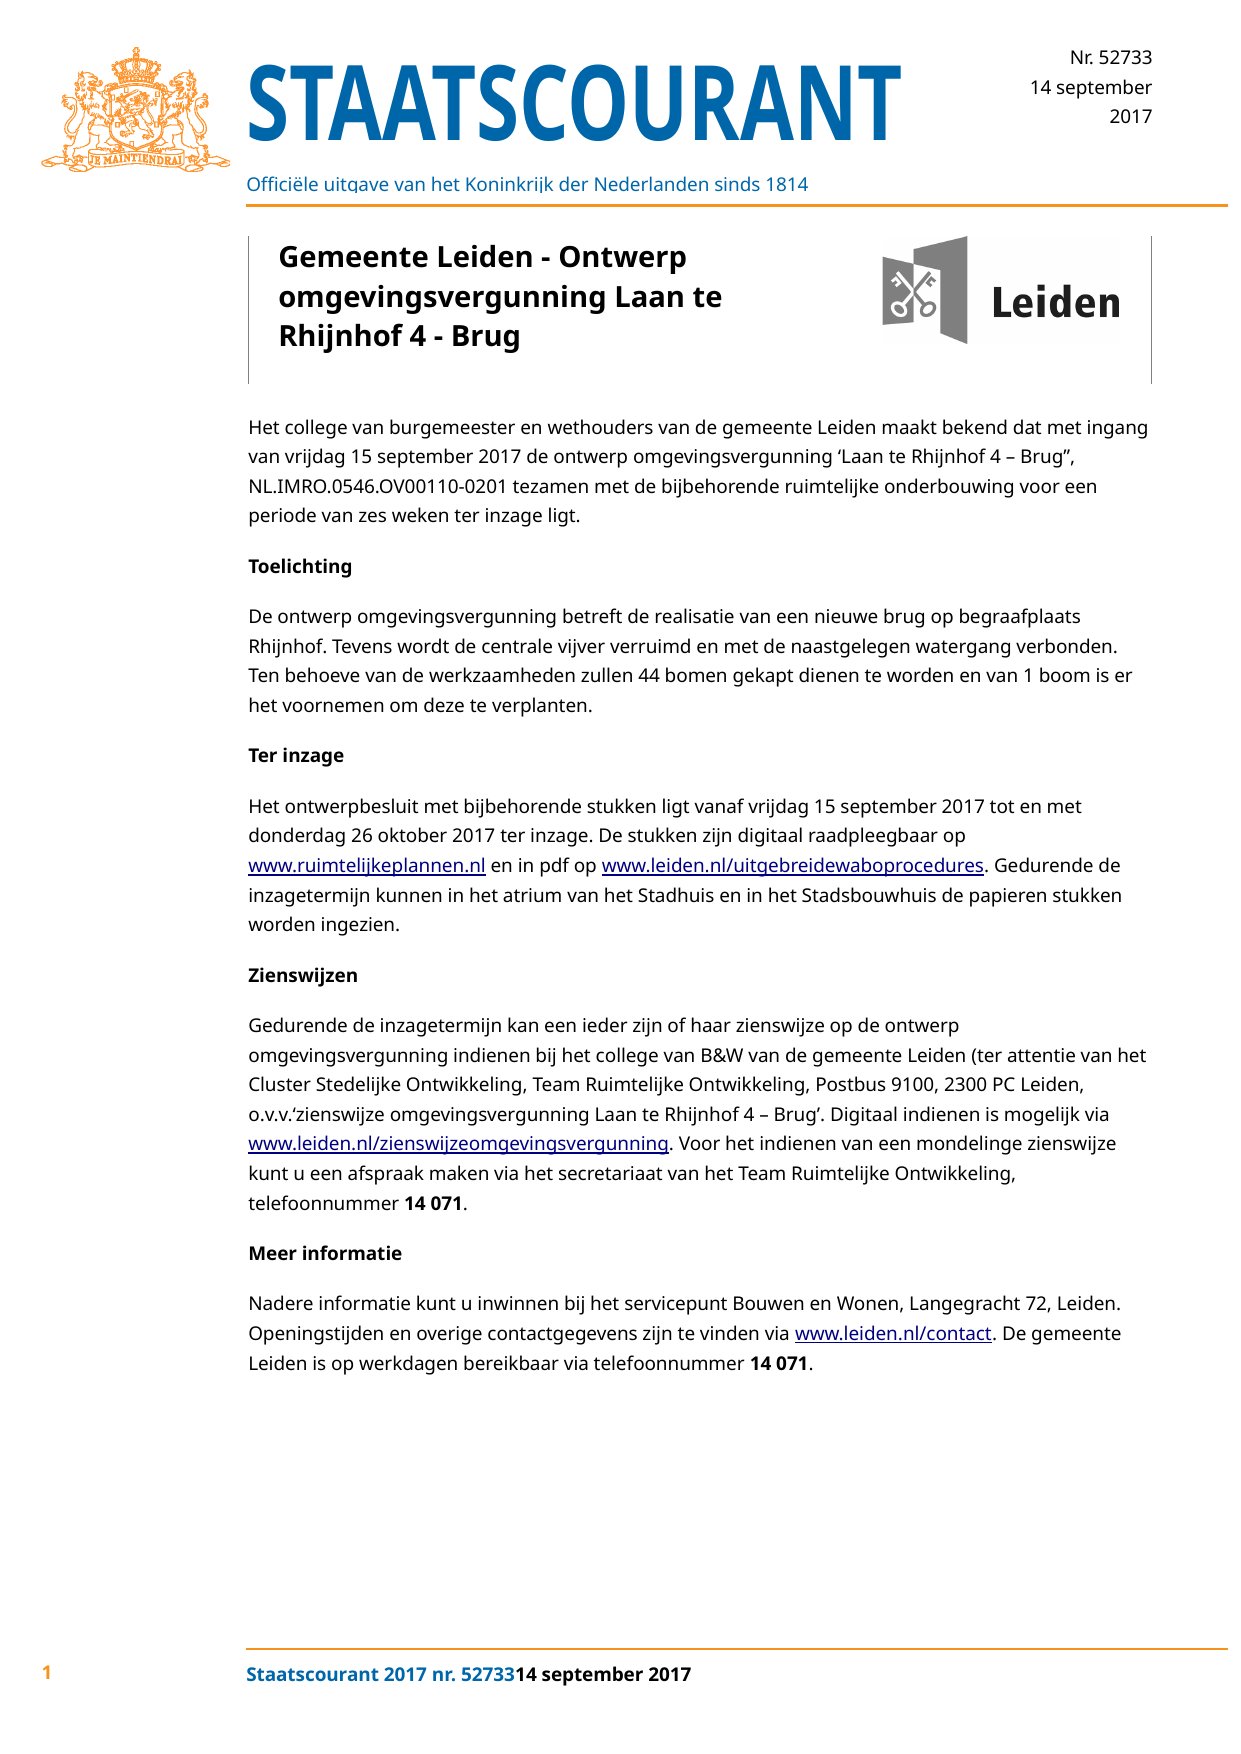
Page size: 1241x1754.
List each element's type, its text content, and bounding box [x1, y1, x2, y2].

text Zienswijzen [248, 962, 1152, 988]
table_header Gemeente Leiden - Ontwerp omgevingsvergunning Laan te Rhijnhof 4 - Brug [249, 236, 850, 384]
text Het ontwerpbesluit met bijbehorende stukken ligt vanaf vrijdag 15 september 2017 tot en met donderdag 26 oktober 2017 ter inzage. De stukken zijn digitaal raadpleegbaar op www.ruimtelijkeplannen.nl en in pdf op www.leiden.nl/uitgebreidewaboprocedures. Gedurende de inzagetermijn kunnen in het atrium van het Stadhuis en in het Stadsbouwhuis de papieren stukken worden ingezien. [248, 793, 1152, 937]
picture [41, 47, 231, 172]
table_header [850, 236, 1151, 384]
text Het college van burgemeester en wethouders van de gemeente Leiden maakt bekend dat met ingang van vrijdag 15 september 2017 de ontwerp omgevingsvergunning ‘Laan te Rhijnhof 4 – Brug”, NL.IMRO.0546.OV00110-0201 tezamen met de bijbehorende ruimtelijke onderbouwing voor een periode van zes weken ter inzage ligt. [248, 414, 1152, 528]
text Nadere informatie kunt u inwinnen bij het servicepunt Bouwen en Wonen, Langegracht 72, Leiden. Openingstijden en overige contactgegevens zijn te vinden via www.leiden.nl/contact. De gemeente Leiden is op werkdagen bereikbaar via telefoonnummer 14 071. [248, 1291, 1152, 1376]
text Meer informatie [248, 1240, 1152, 1266]
text Toelichting [248, 553, 1152, 579]
picture [882, 236, 1119, 344]
text De ontwerp omgevingsvergunning betreft de realisatie van een nieuwe brug op begraafplaats Rhijnhof. Tevens wordt de centrale vijver verruimd en met de naastgelegen watergang verbonden. Ten behoeve van de werkzaamheden zullen 44 bomen gekapt dienen te worden en van 1 boom is er het voornemen om deze te verplanten. [248, 603, 1152, 718]
text Ter inzage [248, 743, 1152, 768]
text Gedurende de inzagetermijn kan een ieder zijn of haar zienswijze op de ontwerp omgevingsvergunning indienen bij het college van B&W van de gemeente Leiden (ter attentie van het Cluster Stedelijke Ontwikkeling, Team Ruimtelijke Ontwikkeling, Postbus 9100, 2300 PC Leiden, o.v.v.‘zienswijze omgevingsvergunning Laan te Rhijnhof 4 – Brug’. Digitaal indienen is mogelijk via www.leiden.nl/zienswijzeomgevingsvergunning. Voor het indienen van een mondelinge zienswijze kunt u een afspraak maken via het secretariaat van het Team Ruimtelijke Ontwikkeling, telefoonnummer 14 071. [248, 1012, 1152, 1216]
